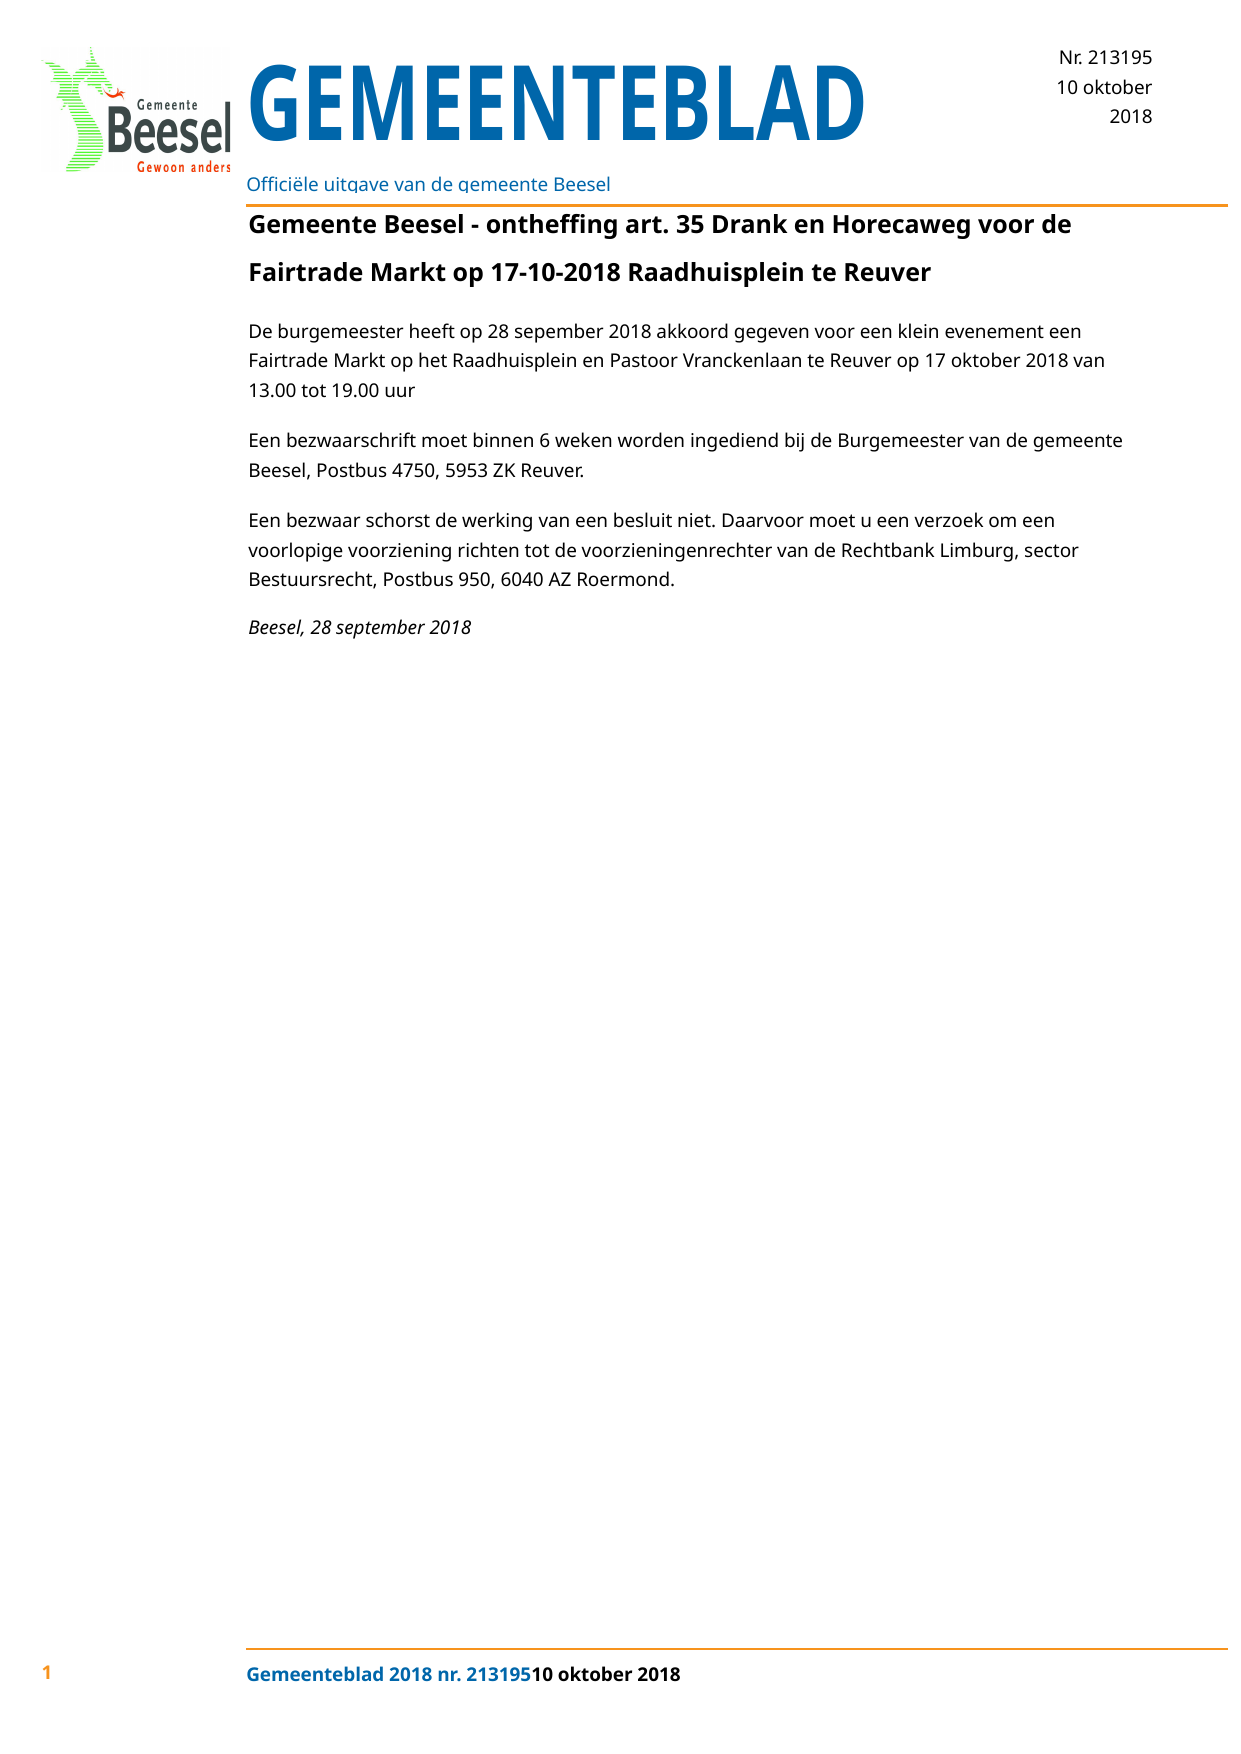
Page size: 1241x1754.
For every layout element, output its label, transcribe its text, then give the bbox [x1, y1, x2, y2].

text Beesel, 28 september 2018 [248, 614, 1152, 640]
text Gemeente Beesel - ontheffing art. 35 Drank en Horecaweg voor de Fairtrade Markt op 17-10-2018 Raadhuisplein te Reuver [248, 207, 1152, 288]
text Een bezwaar schorst de werking van een besluit niet. Daarvoor moet u een verzoek om een voorlopige voorziening richten tot de voorzieningenrechter van de Rechtbank Limburg, sector Bestuursrecht, Postbus 950, 6040 AZ Roermond. [248, 507, 1152, 592]
text De burgemeester heeft op 28 sepember 2018 akkoord gegeven voor een klein evenement een Fairtrade Markt op het Raadhuisplein en Pastoor Vranckenlaan te Reuver op 17 oktober 2018 van 13.00 tot 19.00 uur [248, 318, 1152, 403]
text Een bezwaarschrift moet binnen 6 weken worden ingediend bij de Burgemeester van de gemeente Beesel, Postbus 4750, 5953 ZK Reuver. [248, 427, 1152, 483]
picture [41, 47, 231, 172]
